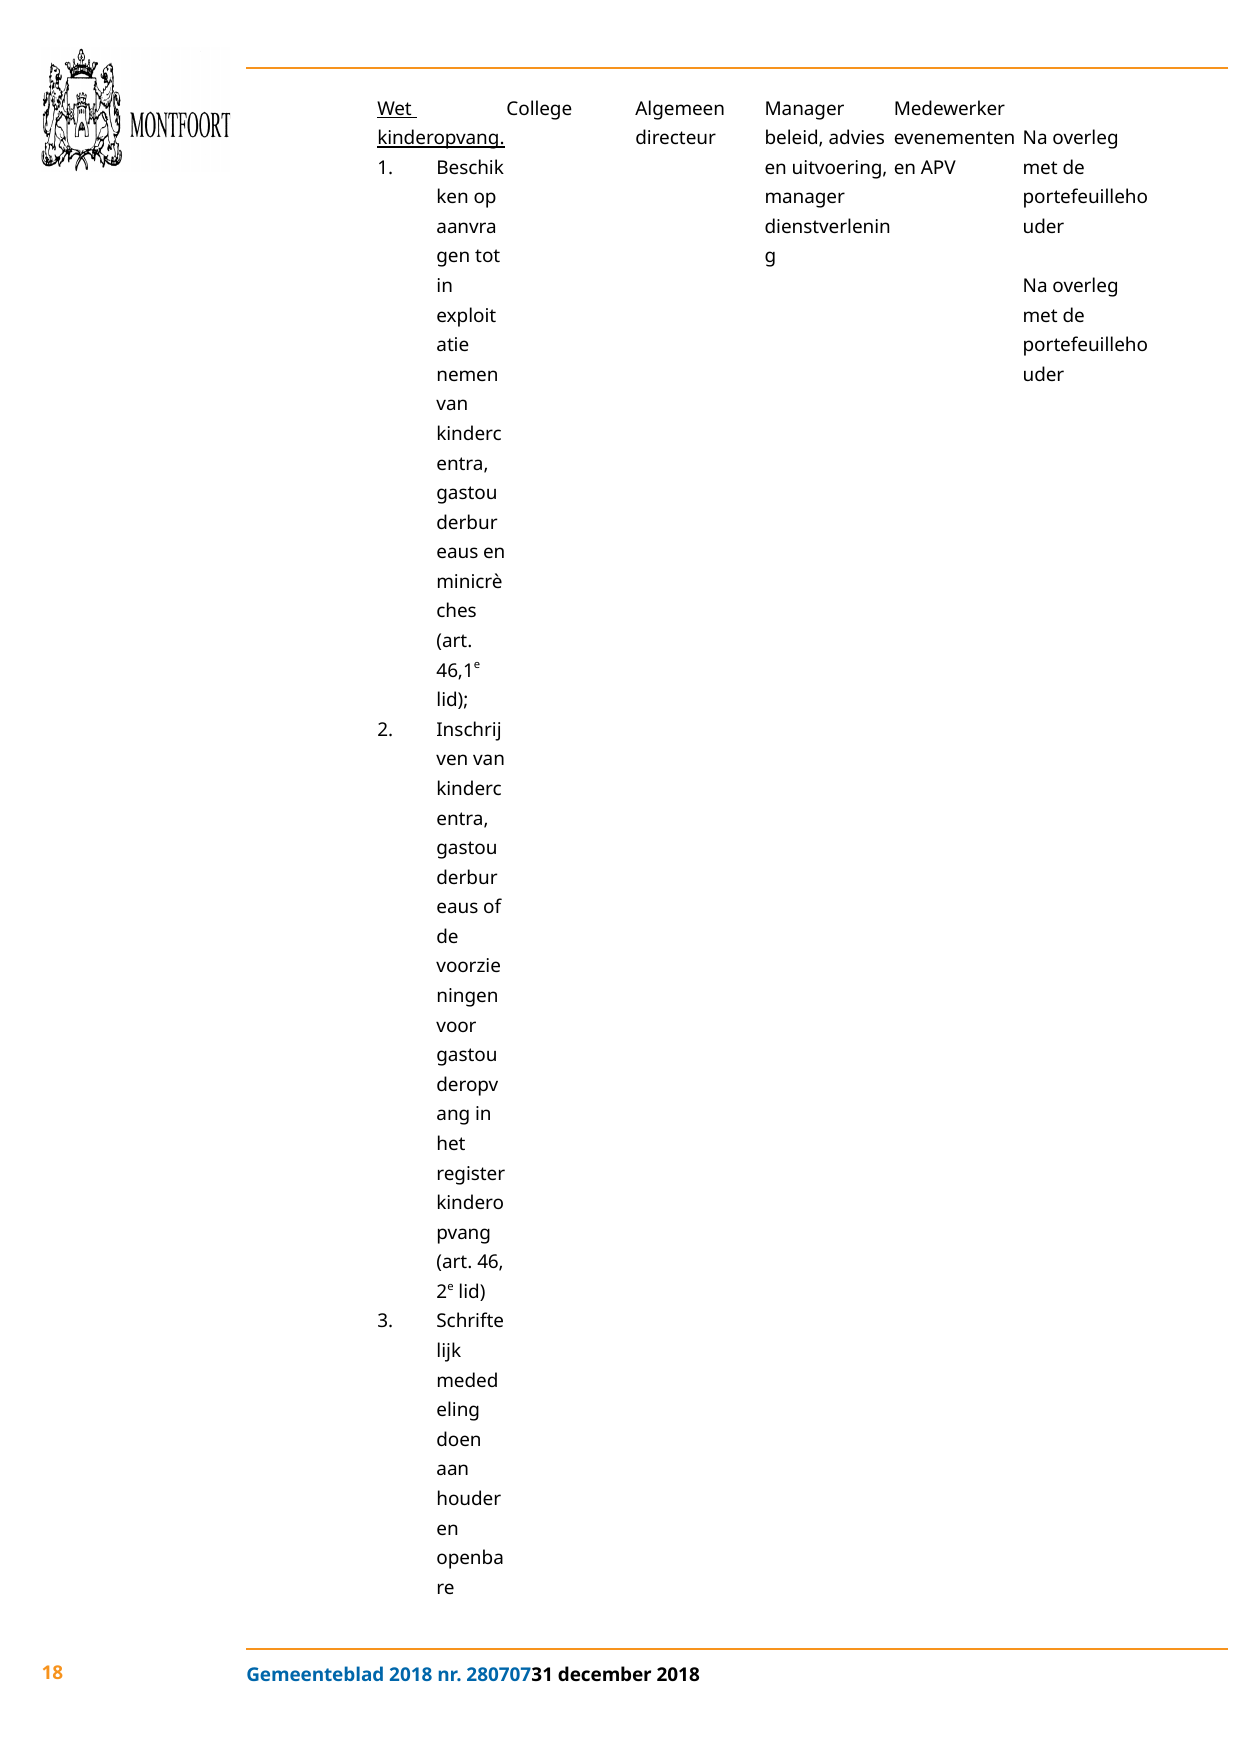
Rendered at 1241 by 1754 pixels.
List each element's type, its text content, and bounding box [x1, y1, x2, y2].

picture [41, 47, 231, 172]
table_cell Na overleg met de portefeuillehouder Na overleg met de portefeuillehouder [1023, 95, 1152, 1600]
table_cell Wet kinderopvang. Beschikken op aanvragen tot in exploitatie nemen van kindercentra, gastouderbureaus en minicrèches (art. 46,1e lid); Inschrijven van kindercentra, gastouderbureaus of de voorzieningen voor gastouderopvang in het register kinderopvang (art. 46, 2e lid) Schriftelijk mededeling doen aan houder en openbare [377, 95, 506, 1600]
table_cell College [506, 95, 635, 1600]
table_cell [248, 95, 377, 1600]
table_cell Medewerker evenementen en APV [894, 95, 1022, 1600]
table_cell Algemeen directeur [635, 95, 764, 1600]
table_cell Manager beleid, advies en uitvoering, manager dienstverlening [764, 95, 893, 1600]
